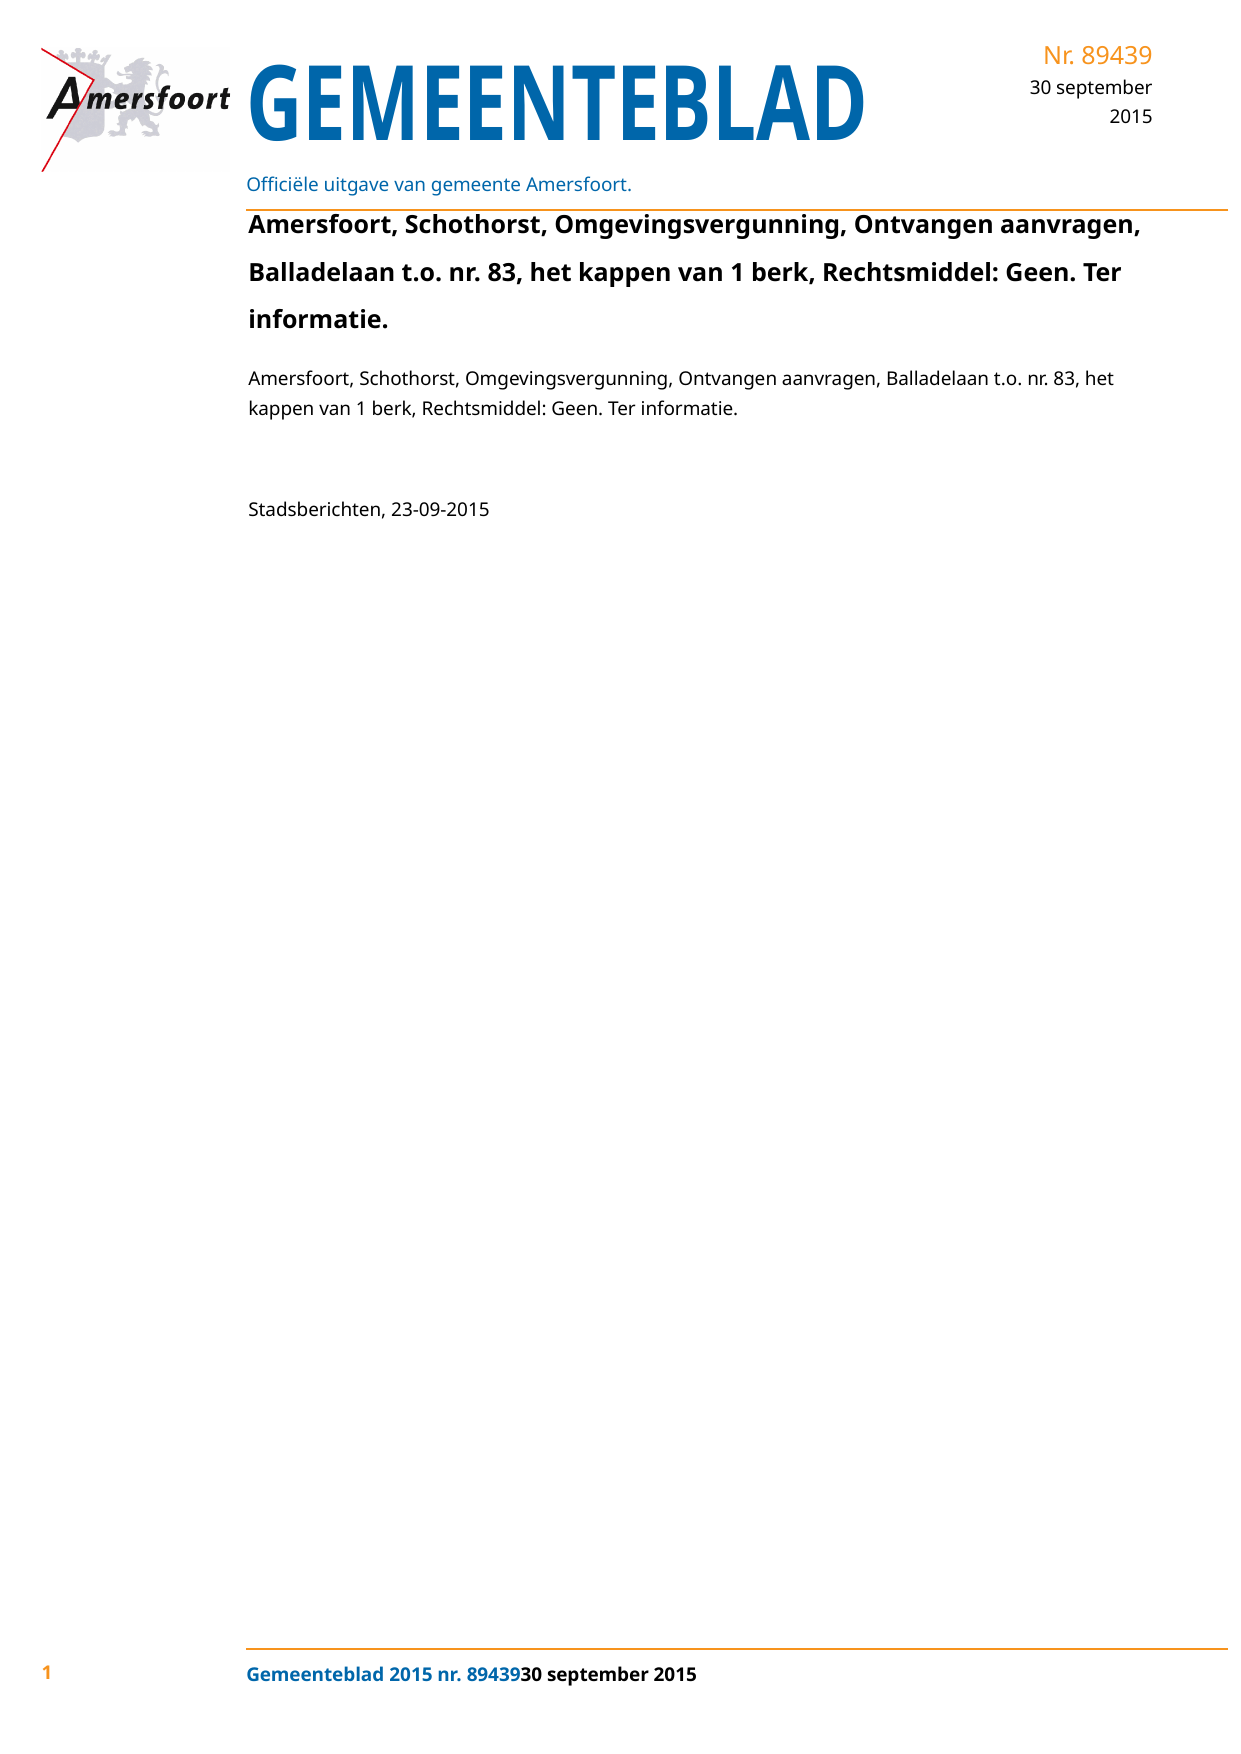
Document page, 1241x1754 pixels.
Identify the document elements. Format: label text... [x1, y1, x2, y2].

text Amersfoort, Schothorst, Omgevingsvergunning, Ontvangen aanvragen, Balladelaan t.o. nr. 83, het kappen van 1 berk, Rechtsmiddel: Geen. Ter informatie. [248, 366, 1152, 421]
text Amersfoort, Schothorst, Omgevingsvergunning, Ontvangen aanvragen, Balladelaan t.o. nr. 83, het kappen van 1 berk, Rechtsmiddel: Geen. Ter informatie. [248, 211, 1152, 336]
text Stadsberichten, 23-09-2015 [248, 496, 1152, 522]
picture [41, 47, 231, 172]
